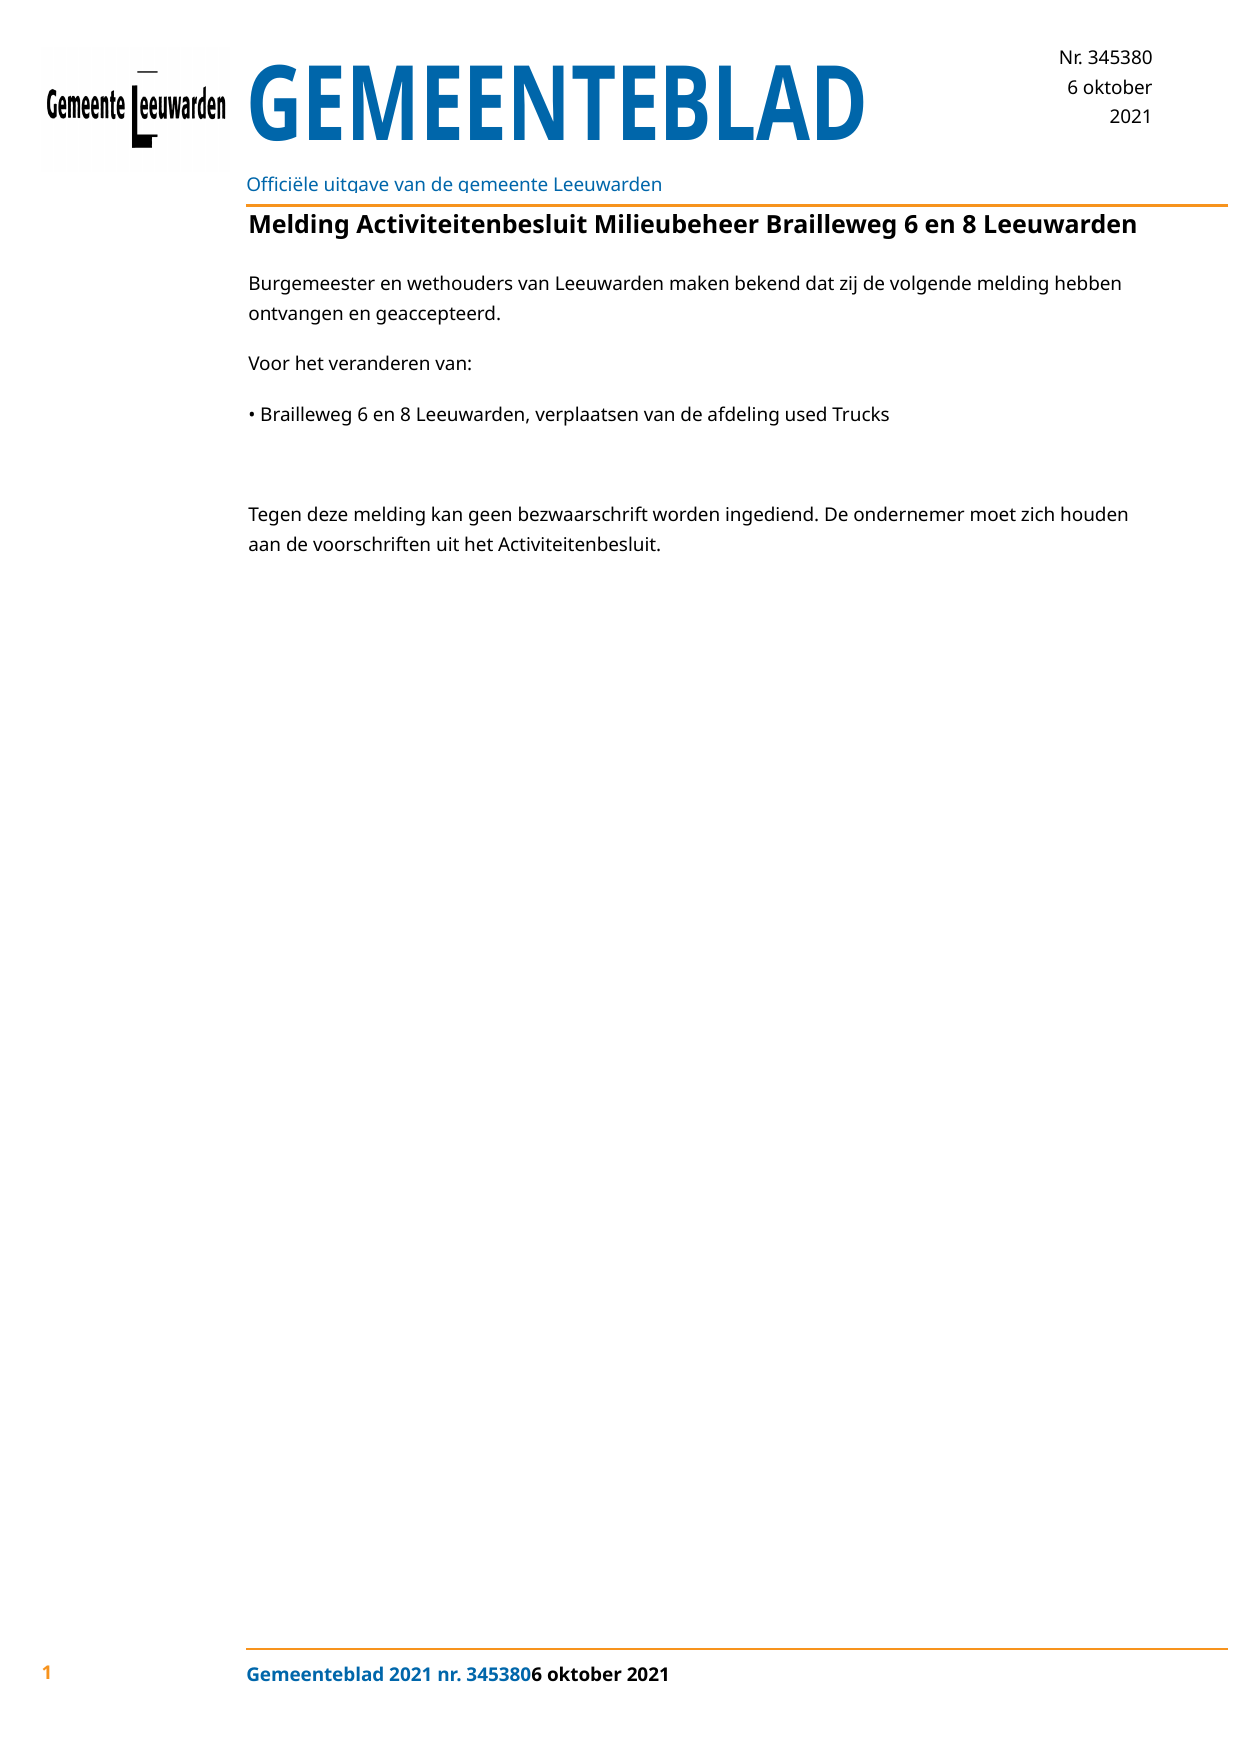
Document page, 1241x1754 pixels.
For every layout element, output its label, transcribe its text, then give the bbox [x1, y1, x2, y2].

text Burgemeester en wethouders van Leeuwarden maken bekend dat zij de volgende melding hebben ontvangen en geaccepteerd. [248, 270, 1152, 326]
picture [41, 47, 231, 172]
text Voor het veranderen van: [248, 350, 1152, 376]
text Melding Activiteitenbesluit Milieubeheer Brailleweg 6 en 8 Leeuwarden [248, 207, 1152, 241]
text Tegen deze melding kan geen bezwaarschrift worden ingediend. De ondernemer moet zich houden aan de voorschriften uit het Activiteitenbesluit. [248, 502, 1152, 557]
text • Brailleweg 6 en 8 Leeuwarden, verplaatsen van de afdeling used Trucks [248, 401, 1152, 426]
